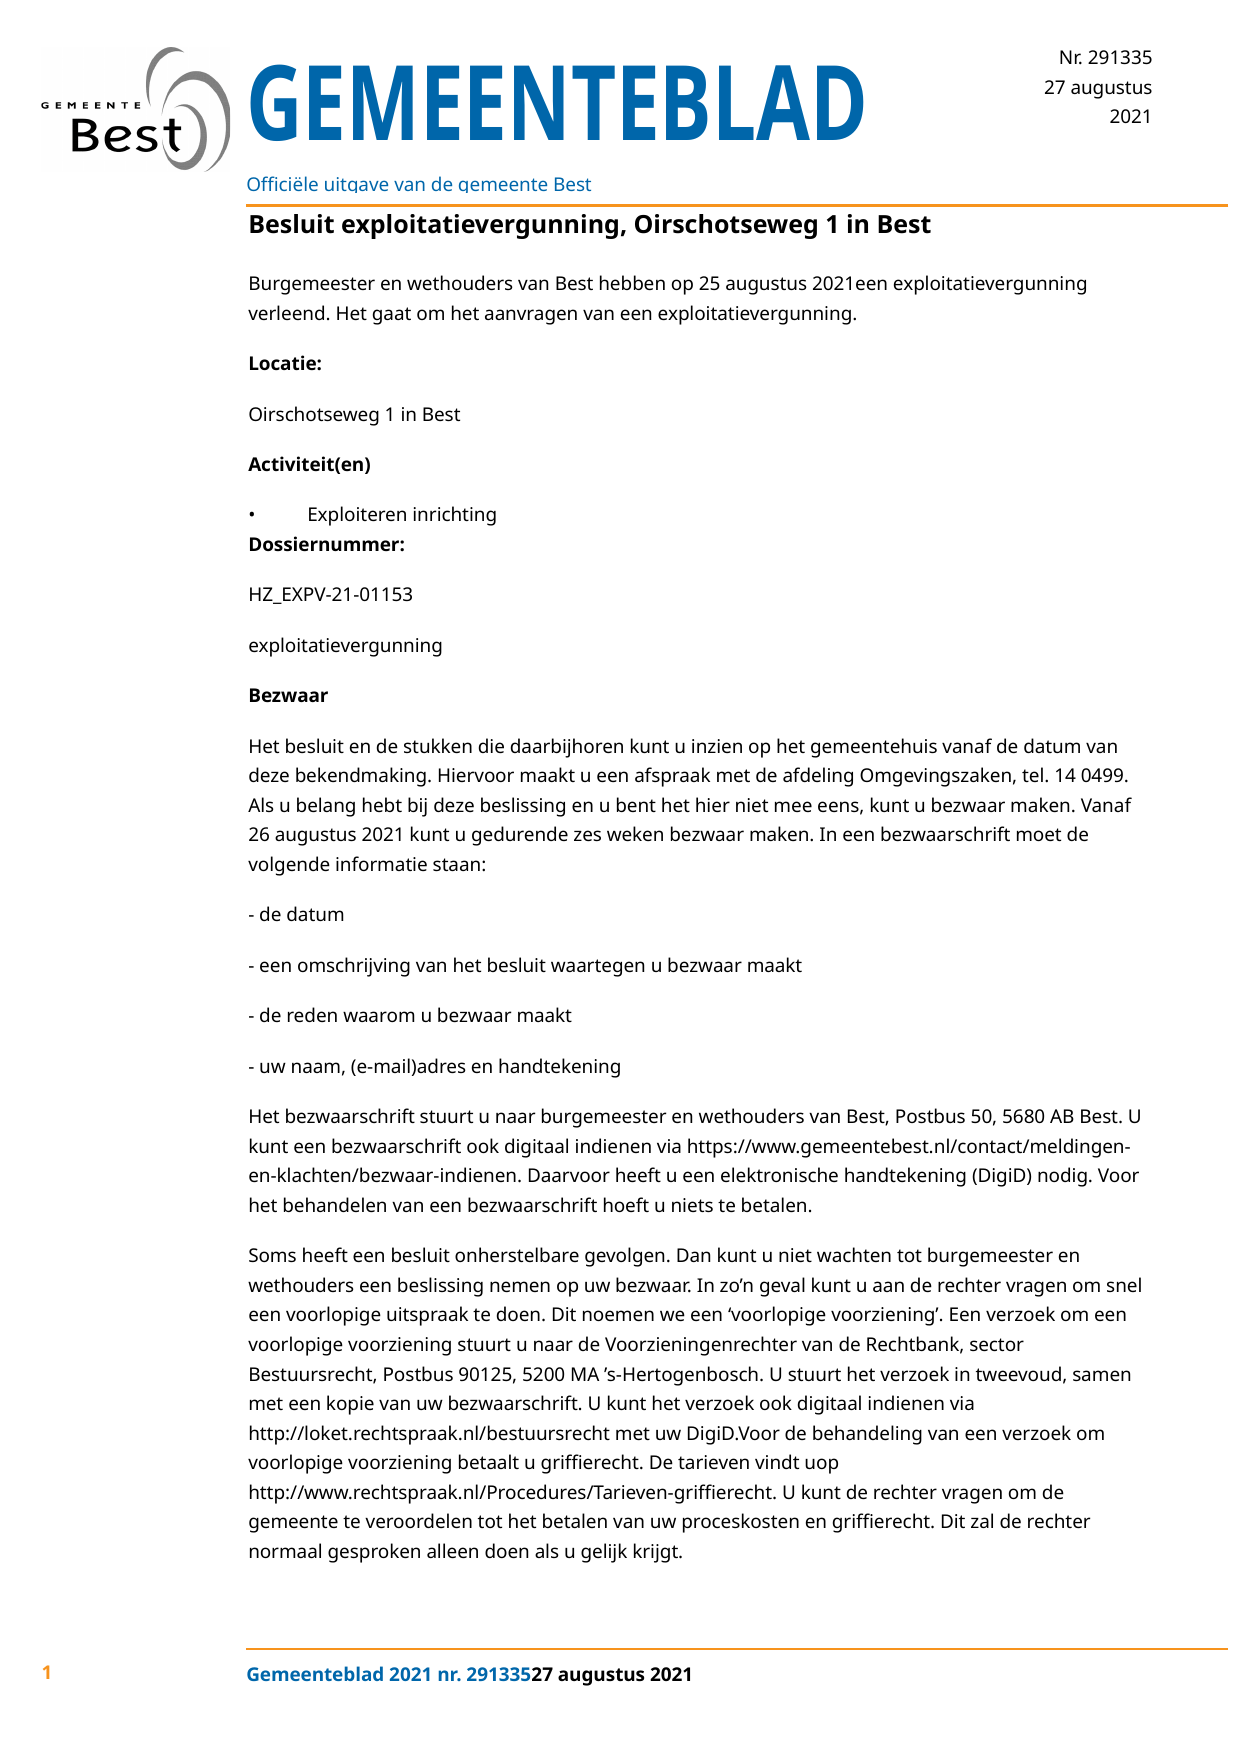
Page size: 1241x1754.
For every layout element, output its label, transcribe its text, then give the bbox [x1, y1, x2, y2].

picture [41, 47, 231, 172]
text Activiteit(en) [248, 451, 1152, 477]
text - de reden waarom u bezwaar maakt [248, 1002, 1152, 1028]
text - een omschrijving van het besluit waartegen u bezwaar maakt [248, 952, 1152, 978]
text exploitatievergunning [248, 632, 1152, 658]
text Dossiernummer: [248, 531, 1152, 557]
text Oirschotseweg 1 in Best [248, 401, 1152, 426]
text Soms heeft een besluit onherstelbare gevolgen. Dan kunt u niet wachten tot burgemeester en wethouders een beslissing nemen op uw bezwaar. In zo’n geval kunt u aan de rechter vragen om snel een voorlopige uitspraak te doen. Dit noemen we een ‘voorlopige voorziening’. Een verzoek om een voorlopige voorziening stuurt u naar de Voorzieningenrechter van de Rechtbank, sector Bestuursrecht, Postbus 90125, 5200 MA ’s-Hertogenbosch. U stuurt het verzoek in tweevoud, samen met een kopie van uw bezwaarschrift. U kunt het verzoek ook digitaal indienen via http://loket.rechtspraak.nl/bestuursrecht met uw DigiD.Voor de behandeling van een verzoek om voorlopige voorziening betaalt u griffierecht. De tarieven vindt uop http://www.rechtspraak.nl/Procedures/Tarieven-griffierecht. U kunt de rechter vragen om de gemeente te veroordelen tot het betalen van uw proceskosten en griffierecht. Dit zal de rechter normaal gesproken alleen doen als u gelijk krijgt. [248, 1242, 1152, 1564]
text Het besluit en de stukken die daarbijhoren kunt u inzien op het gemeentehuis vanaf de datum van deze bekendmaking. Hiervoor maakt u een afspraak met de afdeling Omgevingszaken, tel. 14 0499. Als u belang hebt bij deze beslissing en u bent het hier niet mee eens, kunt u bezwaar maken. Vanaf 26 augustus 2021 kunt u gedurende zes weken bezwaar maken. In een bezwaarschrift moet de volgende informatie staan: [248, 733, 1152, 877]
text Bezwaar [248, 682, 1152, 708]
text - de datum [248, 902, 1152, 927]
text Burgemeester en wethouders van Best hebben op 25 augustus 2021een exploitatievergunning verleend. Het gaat om het aanvragen van een exploitatievergunning. [248, 270, 1152, 326]
text - uw naam, (e-mail)adres en handtekening [248, 1053, 1152, 1078]
text Het bezwaarschrift stuurt u naar burgemeester en wethouders van Best, Postbus 50, 5680 AB Best. U kunt een bezwaarschrift ook digitaal indienen via https://www.gemeentebest.nl/contact/meldingen-en-klachten/bezwaar-indienen. Daarvoor heeft u een elektronische handtekening (DigiD) nodig. Voor het behandelen van een bezwaarschrift hoeft u niets te betalen. [248, 1103, 1152, 1218]
text Besluit exploitatievergunning, Oirschotseweg 1 in Best [248, 207, 1152, 241]
text Locatie: [248, 350, 1152, 376]
text HZ_EXPV-21-01153 [248, 582, 1152, 607]
list Exploiteren inrichting [248, 502, 1152, 527]
